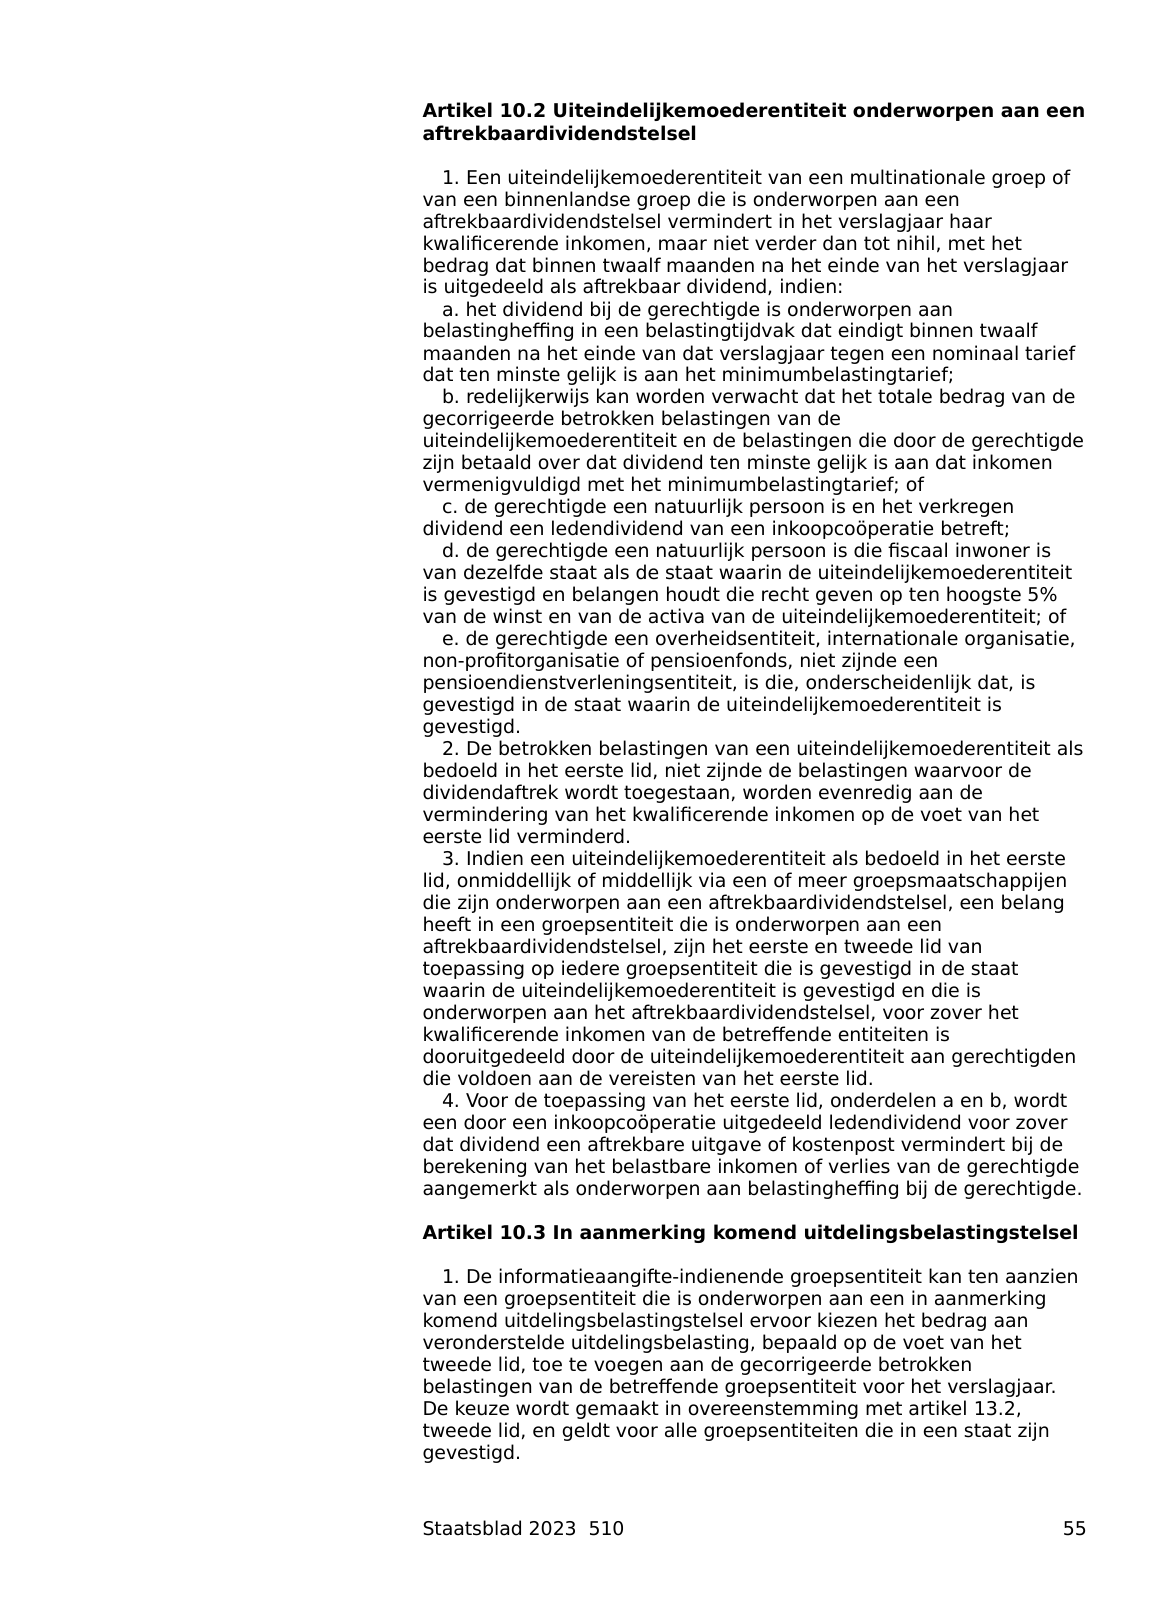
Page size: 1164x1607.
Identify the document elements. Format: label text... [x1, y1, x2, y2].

text d. de gerechtigde een natuurlijk persoon is die fiscaal inwoner is van dezelfde staat als de staat waarin de uiteindelijkemoederentiteit is gevestigd en belangen houdt die recht geven op ten hoogste 5% van de winst en van de activa van de uiteindelijkemoederentiteit; of [422, 540, 1087, 628]
text 3. Indien een uiteindelijkemoederentiteit als bedoeld in het eerste lid, onmiddellijk of middellijk via een of meer groepsmaatschappijen die zijn onderworpen aan een aftrekbaardividendstelsel, een belang heeft in een groepsentiteit die is onderworpen aan een aftrekbaardividendstelsel, zijn het eerste en tweede lid van toepassing op iedere groepsentiteit die is gevestigd in de staat waarin de uiteindelijkemoederentiteit is gevestigd en die is onderworpen aan het aftrekbaardividendstelsel, voor zover het kwalificerende inkomen van de betreffende entiteiten is dooruitgedeeld door de uiteindelijkemoederentiteit aan gerechtigden die voldoen aan de vereisten van het eerste lid. [422, 848, 1087, 1090]
text e. de gerechtigde een overheidsentiteit, internationale organisatie, non-profitorganisatie of pensioenfonds, niet zijnde een pensioendienstverleningsentiteit, is die, onderscheidenlijk dat, is gevestigd in de staat waarin de uiteindelijkemoederentiteit is gevestigd. [422, 628, 1087, 738]
subtitle Artikel 10.2 Uiteindelijkemoederentiteit onderworpen aan een aftrekbaardividendstelsel [422, 100, 1087, 144]
subtitle Artikel 10.3 In aanmerking komend uitdelingsbelastingstelsel [422, 1222, 1087, 1244]
text 4. Voor de toepassing van het eerste lid, onderdelen a en b, wordt een door een inkoopcoöperatie uitgedeeld ledendividend voor zover dat dividend een aftrekbare uitgave of kostenpost vermindert bij de berekening van het belastbare inkomen of verlies van de gerechtigde aangemerkt als onderworpen aan belastingheffing bij de gerechtigde. [422, 1090, 1087, 1199]
text 1. De informatieaangifte-indienende groepsentiteit kan ten aanzien van een groepsentiteit die is onderworpen aan een in aanmerking komend uitdelingsbelastingstelsel ervoor kiezen het bedrag aan veronderstelde uitdelingsbelasting, bepaald op de voet van het tweede lid, toe te voegen aan de gecorrigeerde betrokken belastingen van de betreffende groepsentiteit voor het verslagjaar. De keuze wordt gemaakt in overeenstemming met artikel 13.2, tweede lid, en geldt voor alle groepsentiteiten die in een staat zijn gevestigd. [422, 1266, 1087, 1464]
text 2. De betrokken belastingen van een uiteindelijkemoederentiteit als bedoeld in het eerste lid, niet zijnde de belastingen waarvoor de dividendaftrek wordt toegestaan, worden evenredig aan de vermindering van het kwalificerende inkomen op de voet van het eerste lid verminderd. [422, 738, 1087, 848]
text b. redelijkerwijs kan worden verwacht dat het totale bedrag van de gecorrigeerde betrokken belastingen van de uiteindelijkemoederentiteit en de belastingen die door de gerechtigde zijn betaald over dat dividend ten minste gelijk is aan dat inkomen vermenigvuldigd met het minimumbelastingtarief; of [422, 386, 1087, 496]
text c. de gerechtigde een natuurlijk persoon is en het verkregen dividend een ledendividend van een inkoopcoöperatie betreft; [422, 496, 1087, 540]
text a. het dividend bij de gerechtigde is onderworpen aan belastingheffing in een belastingtijdvak dat eindigt binnen twaalf maanden na het einde van dat verslagjaar tegen een nominaal tarief dat ten minste gelijk is aan het minimumbelastingtarief; [422, 298, 1087, 386]
text 1. Een uiteindelijkemoederentiteit van een multinationale groep of van een binnenlandse groep die is onderworpen aan een aftrekbaardividendstelsel vermindert in het verslagjaar haar kwalificerende inkomen, maar niet verder dan tot nihil, met het bedrag dat binnen twaalf maanden na het einde van het verslagjaar is uitgedeeld als aftrekbaar dividend, indien: [422, 167, 1087, 298]
